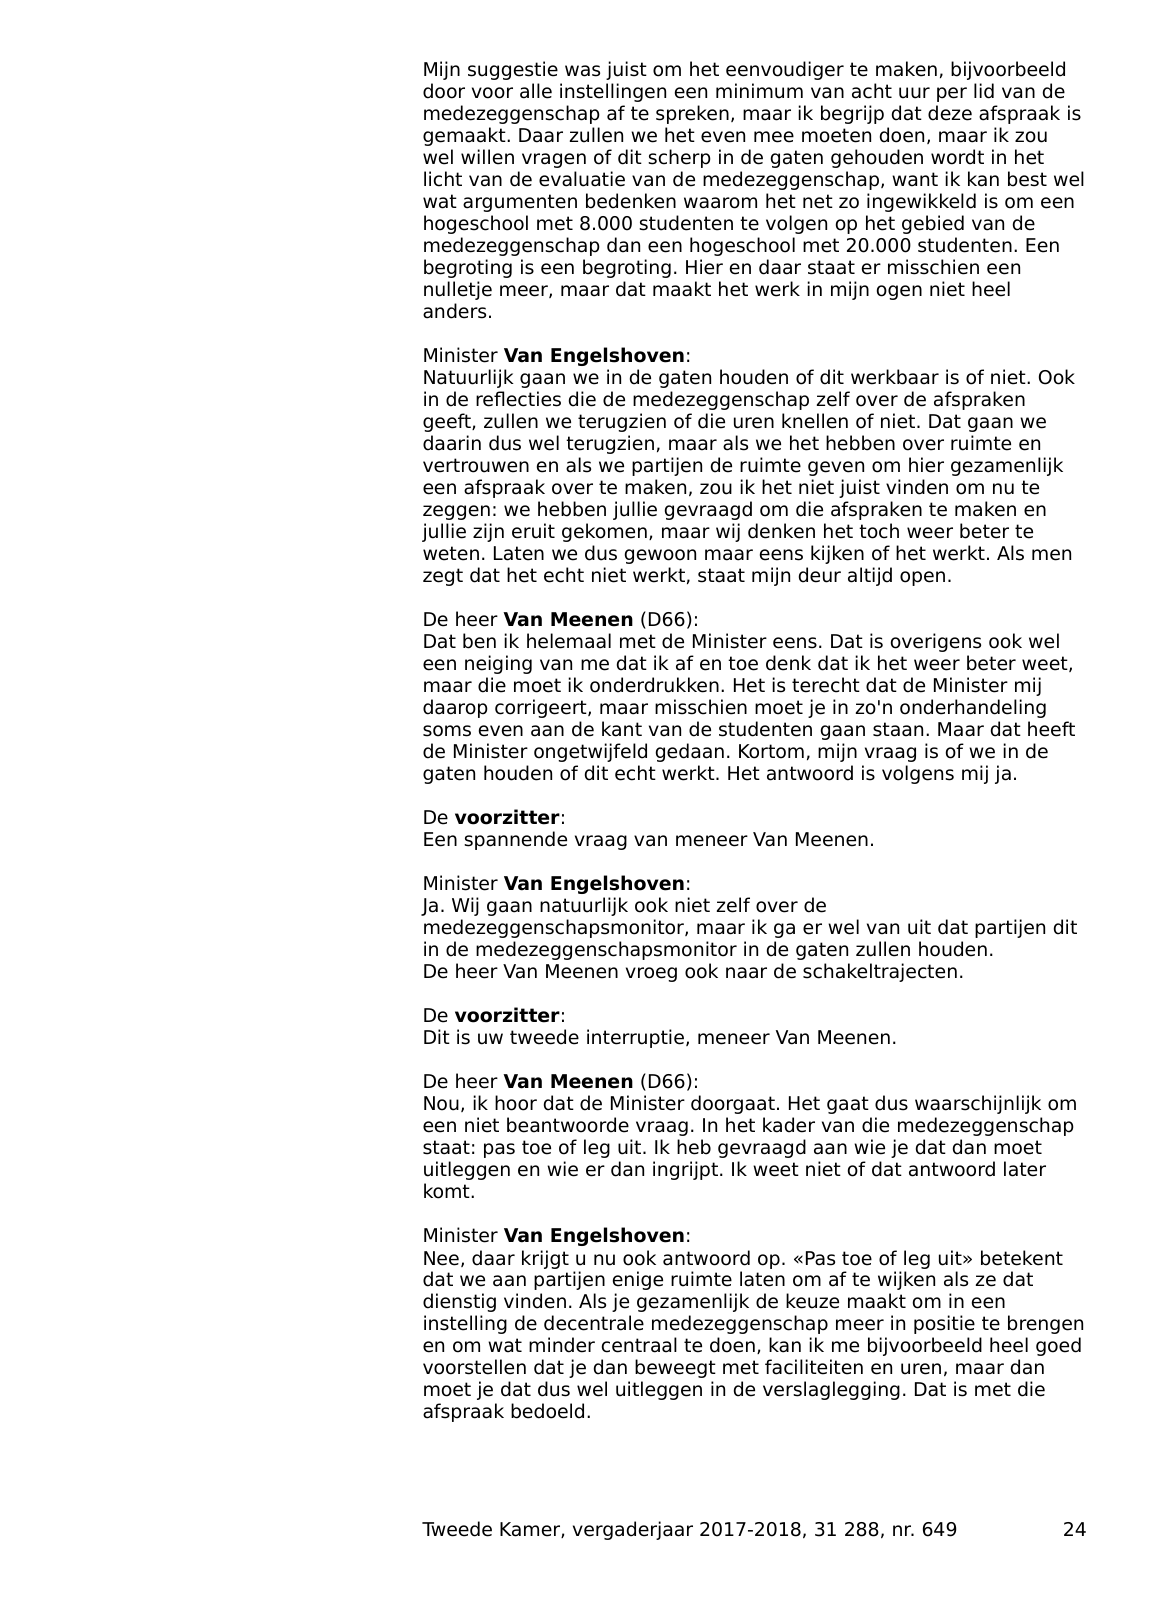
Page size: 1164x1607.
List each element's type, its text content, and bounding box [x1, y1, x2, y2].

text Natuurlijk gaan we in de gaten houden of dit werkbaar is of niet. Ook in de reflecties die de medezeggenschap zelf over de afspraken geeft, zullen we terugzien of die uren knellen of niet. Dat gaan we daarin dus wel terugzien, maar als we het hebben over ruimte en vertrouwen en als we partijen de ruimte geven om hier gezamenlijk een afspraak over te maken, zou ik het niet juist vinden om nu te zeggen: we hebben jullie gevraagd om die afspraken te maken en jullie zijn eruit gekomen, maar wij denken het toch weer beter te weten. Laten we dus gewoon maar eens kijken of het werkt. Als men zegt dat het echt niet werkt, staat mijn deur altijd open. [422, 367, 1087, 587]
text De heer Van Meenen (D66): [422, 1071, 1087, 1093]
text De heer Van Meenen vroeg ook naar de schakeltrajecten. [422, 961, 1087, 983]
text De heer Van Meenen (D66): [422, 609, 1087, 631]
text Minister Van Engelshoven: [422, 873, 1087, 895]
text Nou, ik hoor dat de Minister doorgaat. Het gaat dus waarschijnlijk om een niet beantwoorde vraag. In het kader van die medezeggenschap staat: pas toe of leg uit. Ik heb gevraagd aan wie je dat dan moet uitleggen en wie er dan ingrijpt. Ik weet niet of dat antwoord later komt. [422, 1093, 1087, 1203]
text De voorzitter: [422, 1005, 1087, 1027]
text Dat ben ik helemaal met de Minister eens. Dat is overigens ook wel een neiging van me dat ik af en toe denk dat ik het weer beter weet, maar die moet ik onderdrukken. Het is terecht dat de Minister mij daarop corrigeert, maar misschien moet je in zo'n onderhandeling soms even aan de kant van de studenten gaan staan. Maar dat heeft de Minister ongetwijfeld gedaan. Kortom, mijn vraag is of we in de gaten houden of dit echt werkt. Het antwoord is volgens mij ja. [422, 631, 1087, 785]
text Nee, daar krijgt u nu ook antwoord op. «Pas toe of leg uit» betekent dat we aan partijen enige ruimte laten om af te wijken als ze dat dienstig vinden. Als je gezamenlijk de keuze maakt om in een instelling de decentrale medezeggenschap meer in positie te brengen en om wat minder centraal te doen, kan ik me bijvoorbeeld heel goed voorstellen dat je dan beweegt met faciliteiten en uren, maar dan moet je dat dus wel uitleggen in de verslaglegging. Dat is met die afspraak bedoeld. [422, 1247, 1087, 1423]
text Minister Van Engelshoven: [422, 345, 1087, 367]
text Ja. Wij gaan natuurlijk ook niet zelf over de medezeggenschapsmonitor, maar ik ga er wel van uit dat partijen dit in de medezeggenschapsmonitor in de gaten zullen houden. [422, 895, 1087, 961]
text Minister Van Engelshoven: [422, 1225, 1087, 1247]
text De voorzitter: [422, 807, 1087, 829]
text Mijn suggestie was juist om het eenvoudiger te maken, bijvoorbeeld door voor alle instellingen een minimum van acht uur per lid van de medezeggenschap af te spreken, maar ik begrijp dat deze afspraak is gemaakt. Daar zullen we het even mee moeten doen, maar ik zou wel willen vragen of dit scherp in de gaten gehouden wordt in het licht van de evaluatie van de medezeggenschap, want ik kan best wel wat argumenten bedenken waarom het net zo ingewikkeld is om een hogeschool met 8.000 studenten te volgen op het gebied van de medezeggenschap dan een hogeschool met 20.000 studenten. Een begroting is een begroting. Hier en daar staat er misschien een nulletje meer, maar dat maakt het werk in mijn ogen niet heel anders. [422, 59, 1087, 323]
text Een spannende vraag van meneer Van Meenen. [422, 829, 1087, 851]
text Dit is uw tweede interruptie, meneer Van Meenen. [422, 1027, 1087, 1049]
